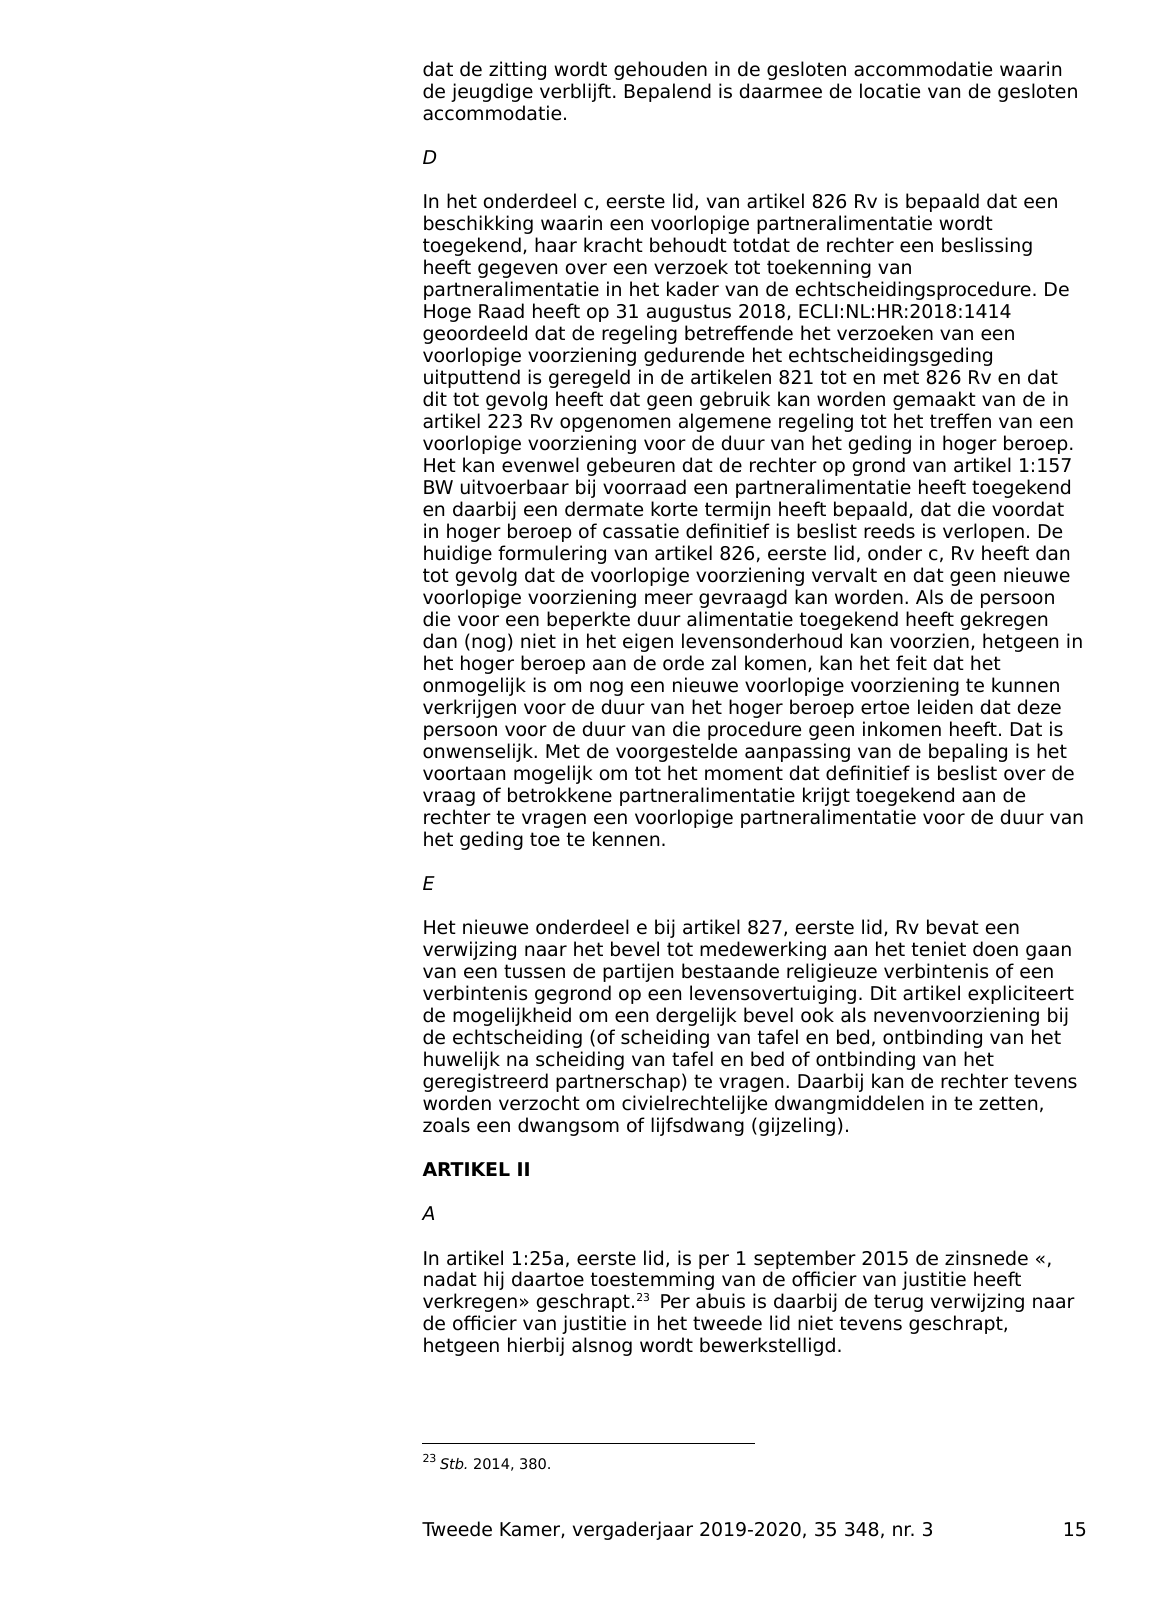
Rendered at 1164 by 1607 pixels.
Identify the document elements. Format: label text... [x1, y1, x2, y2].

subtitle E [422, 873, 1087, 895]
text Het nieuwe onderdeel e bij artikel 827, eerste lid, Rv bevat een verwijzing naar het bevel tot medewerking aan het teniet doen gaan van een tussen de partijen bestaande religieuze verbintenis of een verbintenis gegrond op een levensovertuiging. Dit artikel expliciteert de mogelijkheid om een dergelijk bevel ook als nevenvoorziening bij de echtscheiding (of scheiding van tafel en bed, ontbinding van het huwelijk na scheiding van tafel en bed of ontbinding van het geregistreerd partnerschap) te vragen. Daarbij kan de rechter tevens worden verzocht om civielrechtelijke dwangmiddelen in te zetten, zoals een dwangsom of lijfsdwang (gijzeling). [422, 917, 1087, 1137]
text In het onderdeel c, eerste lid, van artikel 826 Rv is bepaald dat een beschikking waarin een voorlopige partneralimentatie wordt toegekend, haar kracht behoudt totdat de rechter een beslissing heeft gegeven over een verzoek tot toekenning van partneralimentatie in het kader van de echtscheidingsprocedure. De Hoge Raad heeft op 31 augustus 2018, ECLI:NL:HR:2018:1414 geoordeeld dat de regeling betreffende het verzoeken van een voorlopige voorziening gedurende het echtscheidingsgeding uitputtend is geregeld in de artikelen 821 tot en met 826 Rv en dat dit tot gevolg heeft dat geen gebruik kan worden gemaakt van de in artikel 223 Rv opgenomen algemene regeling tot het treffen van een voorlopige voorziening voor de duur van het geding in hoger beroep. Het kan evenwel gebeuren dat de rechter op grond van artikel 1:157 BW uitvoerbaar bij voorraad een partneralimentatie heeft toegekend en daarbij een dermate korte termijn heeft bepaald, dat die voordat in hoger beroep of cassatie definitief is beslist reeds is verlopen. De huidige formulering van artikel 826, eerste lid, onder c, Rv heeft dan tot gevolg dat de voorlopige voorziening vervalt en dat geen nieuwe voorlopige voorziening meer gevraagd kan worden. Als de persoon die voor een beperkte duur alimentatie toegekend heeft gekregen dan (nog) niet in het eigen levensonderhoud kan voorzien, hetgeen in het hoger beroep aan de orde zal komen, kan het feit dat het onmogelijk is om nog een nieuwe voorlopige voorziening te kunnen verkrijgen voor de duur van het hoger beroep ertoe leiden dat deze persoon voor de duur van die procedure geen inkomen heeft. Dat is onwenselijk. Met de voorgestelde aanpassing van de bepaling is het voortaan mogelijk om tot het moment dat definitief is beslist over de vraag of betrokkene partneralimentatie krijgt toegekend aan de rechter te vragen een voorlopige partneralimentatie voor de duur van het geding toe te kennen. [422, 191, 1087, 851]
subtitle ARTIKEL II [422, 1159, 1087, 1181]
subtitle A [422, 1203, 1087, 1225]
text Stb. 2014, 380. [422, 1452, 1087, 1474]
subtitle D [422, 147, 1087, 169]
text dat de zitting wordt gehouden in de gesloten accommodatie waarin de jeugdige verblijft. Bepalend is daarmee de locatie van de gesloten accommodatie. [422, 59, 1087, 125]
text In artikel 1:25a, eerste lid, is per 1 september 2015 de zinsnede «, nadat hij daartoe toestemming van de officier van justitie heeft verkregen» geschrapt. Per abuis is daarbij de terug verwijzing naar de officier van justitie in het tweede lid niet tevens geschrapt, hetgeen hierbij alsnog wordt bewerkstelligd. [422, 1247, 1087, 1357]
